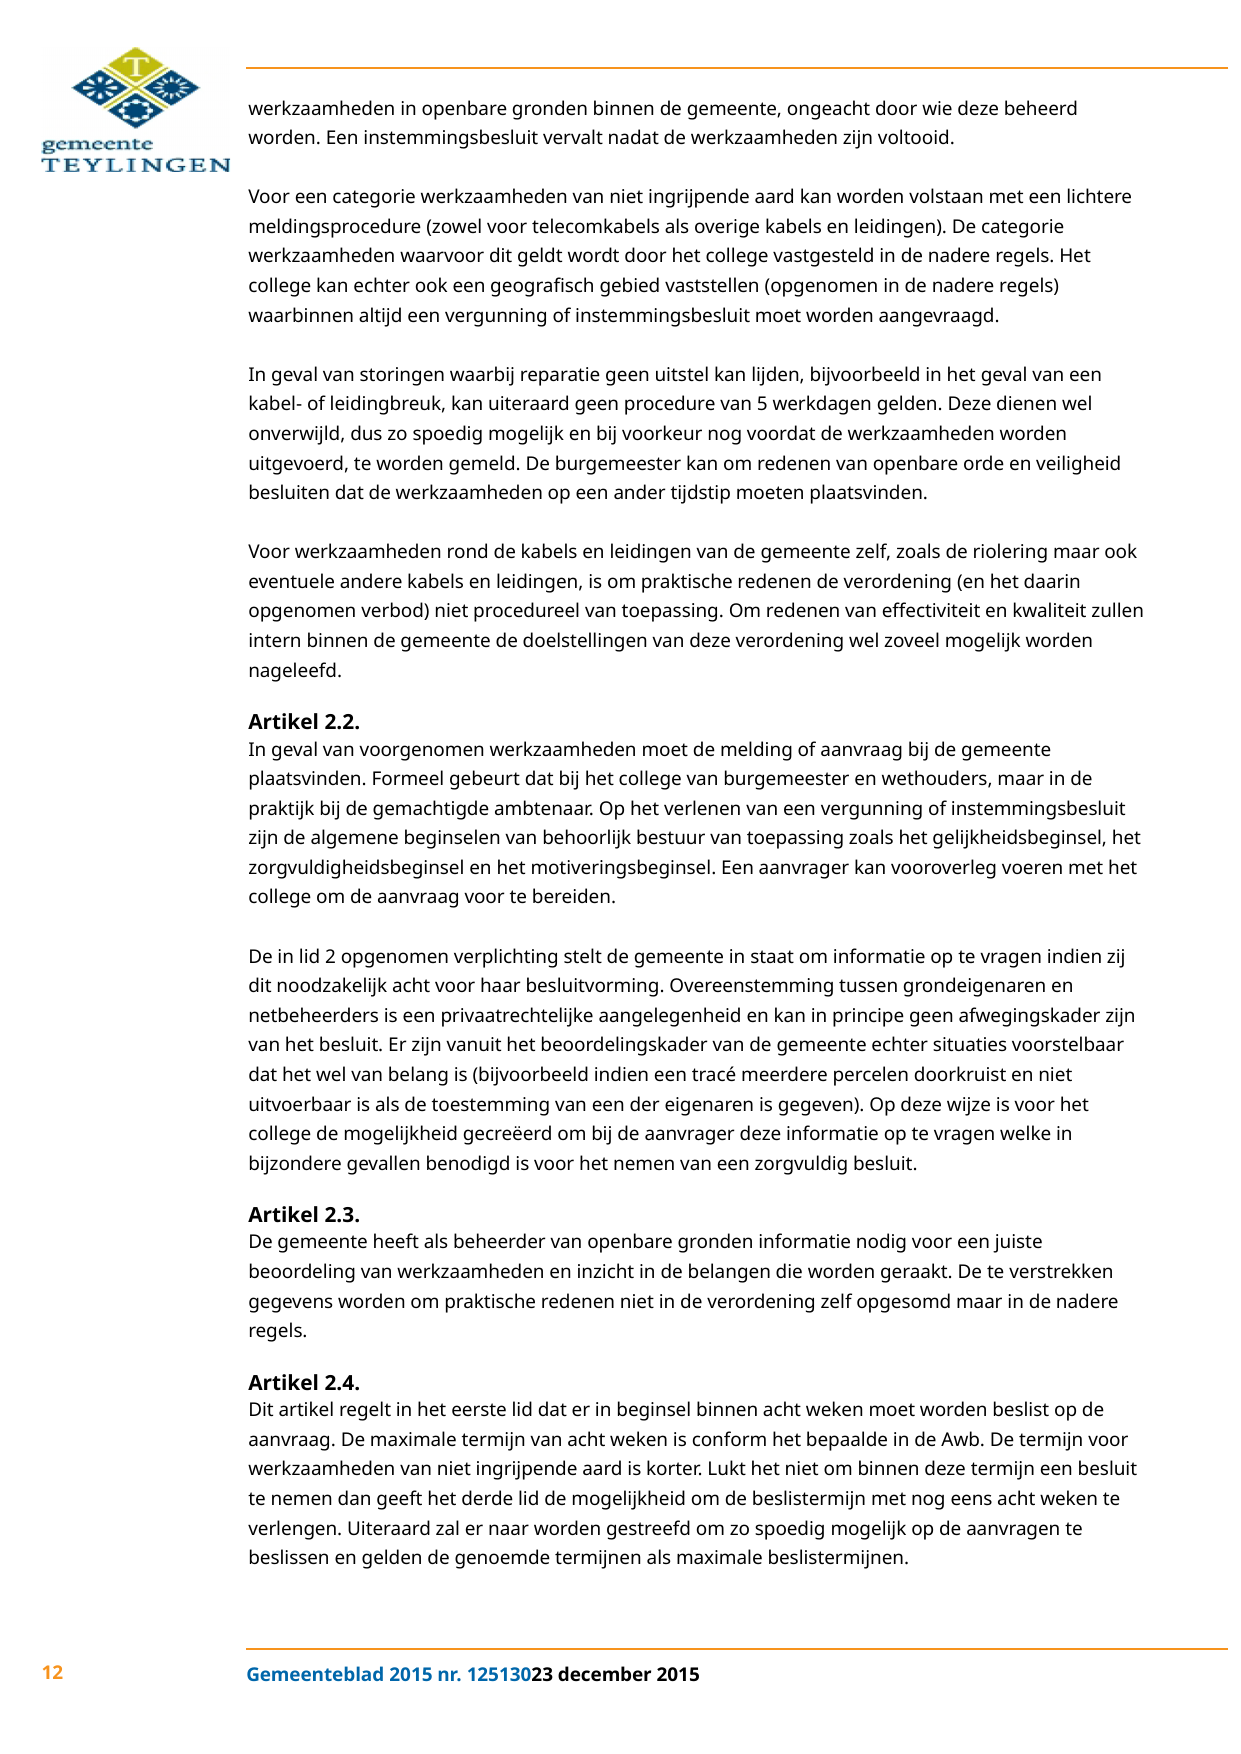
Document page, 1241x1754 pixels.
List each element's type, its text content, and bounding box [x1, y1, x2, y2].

text In geval van voorgenomen werkzaamheden moet de melding of aanvraag bij de gemeente plaatsvinden. Formeel gebeurt dat bij het college van burgemeester en wethouders, maar in de praktijk bij de gemachtigde ambtenaar. Op het verlenen van een vergunning of instemmingsbesluit zijn de algemene beginselen van behoorlijk bestuur van toepassing zoals het gelijkheidsbeginsel, het zorgvuldigheidsbeginsel en het motiveringsbeginsel. Een aanvrager kan vooroverleg voeren met het college om de aanvraag voor te bereiden. [248, 736, 1152, 909]
text Artikel 2.2. [248, 707, 1152, 736]
text De gemeente heeft als beheerder van openbare gronden informatie nodig voor een juiste beoordeling van werkzaamheden en inzicht in de belangen die worden geraakt. De te verstrekken gegevens worden om praktische redenen niet in de verordening zelf opgesomd maar in de nadere regels. [248, 1229, 1152, 1343]
text Artikel 2.4. [248, 1368, 1152, 1396]
picture [41, 47, 231, 172]
text Voor werkzaamheden rond de kabels en leidingen van de gemeente zelf, zoals de riolering maar ook eventuele andere kabels en leidingen, is om praktische redenen de verordening (en het daarin opgenomen verbod) niet procedureel van toepassing. Om redenen van effectiviteit en kwaliteit zullen intern binnen de gemeente de doelstellingen van deze verordening wel zoveel mogelijk worden nageleefd. [248, 538, 1152, 683]
text Dit artikel regelt in het eerste lid dat er in beginsel binnen acht weken moet worden beslist op de aanvraag. De maximale termijn van acht weken is conform het bepaalde in de Awb. De termijn voor werkzaamheden van niet ingrijpende aard is korter. Lukt het niet om binnen deze termijn een besluit te nemen dan geeft het derde lid de mogelijkheid om de beslistermijn met nog eens acht weken te verlengen. Uiteraard zal er naar worden gestreefd om zo spoedig mogelijk op de aanvragen te beslissen en gelden de genoemde termijnen als maximale beslistermijnen. [248, 1396, 1152, 1570]
text In geval van storingen waarbij reparatie geen uitstel kan lijden, bijvoorbeeld in het geval van een kabel- of leidingbreuk, kan uiteraard geen procedure van 5 werkdagen gelden. Deze dienen wel onverwijld, dus zo spoedig mogelijk en bij voorkeur nog voordat de werkzaamheden worden uitgevoerd, te worden gemeld. De burgemeester kan om redenen van openbare orde en veiligheid besluiten dat de werkzaamheden op een ander tijdstip moeten plaatsvinden. [248, 361, 1152, 505]
text Artikel 2.3. [248, 1200, 1152, 1229]
text De in lid 2 opgenomen verplichting stelt de gemeente in staat om informatie op te vragen indien zij dit noodzakelijk acht voor haar besluitvorming. Overeenstemming tussen grondeigenaren en netbeheerders is een privaatrechtelijke aangelegenheid en kan in principe geen afwegingskader zijn van het besluit. Er zijn vanuit het beoordelingskader van de gemeente echter situaties voorstelbaar dat het wel van belang is (bijvoorbeeld indien een tracé meerdere percelen doorkruist en niet uitvoerbaar is als de toestemming van een der eigenaren is gegeven). Op deze wijze is voor het college de mogelijkheid gecreëerd om bij de aanvrager deze informatie op te vragen welke in bijzondere gevallen benodigd is voor het nemen van een zorgvuldig besluit. [248, 943, 1152, 1176]
text werkzaamheden in openbare gronden binnen de gemeente, ongeacht door wie deze beheerd worden. Een instemmingsbesluit vervalt nadat de werkzaamheden zijn voltooid. [248, 95, 1152, 150]
text Voor een categorie werkzaamheden van niet ingrijpende aard kan worden volstaan met een lichtere meldingsprocedure (zowel voor telecomkabels als overige kabels en leidingen). De categorie werkzaamheden waarvoor dit geldt wordt door het college vastgesteld in de nadere regels. Het college kan echter ook een geografisch gebied vaststellen (opgenomen in de nadere regels) waarbinnen altijd een vergunning of instemmingsbesluit moet worden aangevraagd. [248, 183, 1152, 328]
